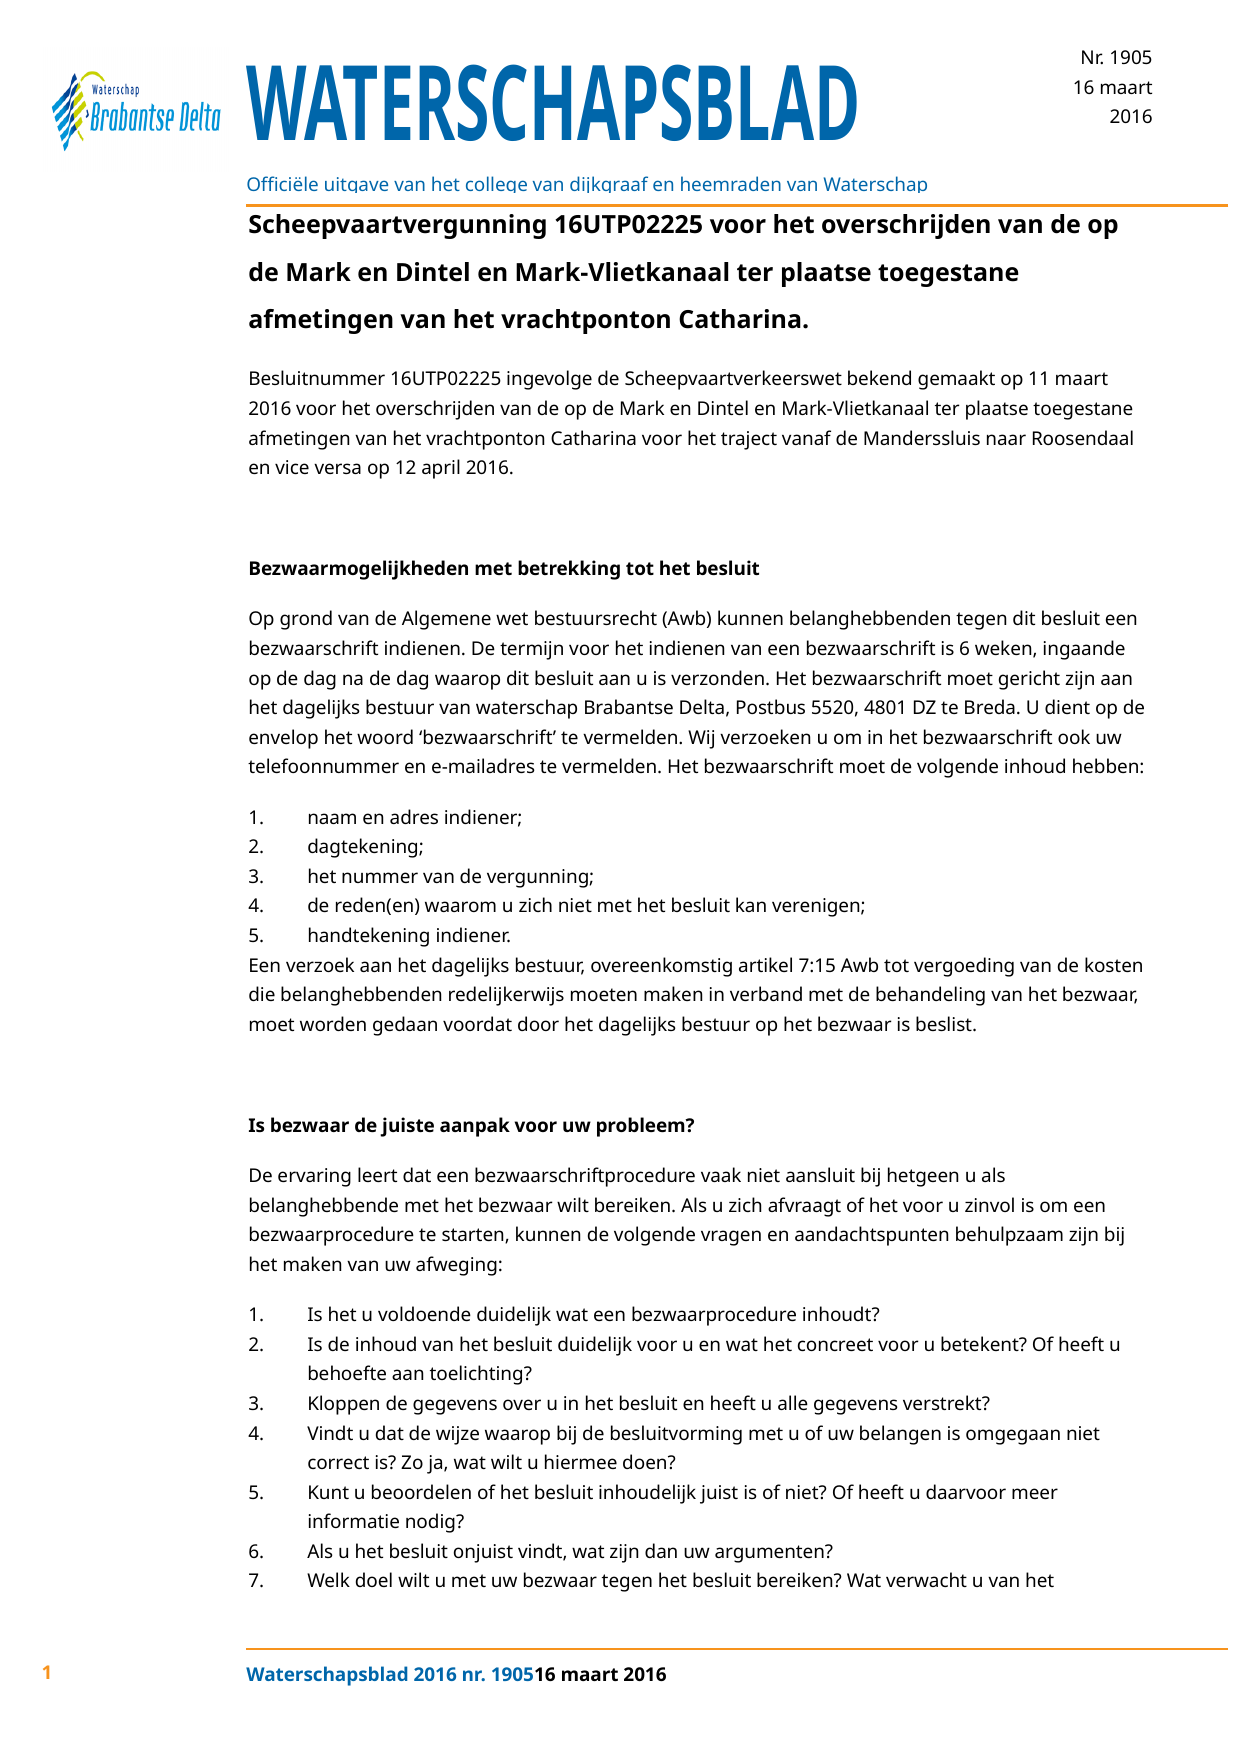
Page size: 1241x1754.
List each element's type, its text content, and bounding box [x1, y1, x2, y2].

list Welk doel wilt u met uw bezwaar tegen het besluit bereiken? Wat verwacht u van het [248, 1568, 1152, 1593]
text Bezwaarmogelijkheden met betrekking tot het besluit [248, 555, 1152, 581]
list Is de inhoud van het besluit duidelijk voor u en wat het concreet voor u betekent? Of heeft u behoefte aan toelichting? [248, 1331, 1152, 1386]
list naam en adres indiener; [248, 804, 1152, 829]
list Als u het besluit onjuist vindt, wat zijn dan uw argumenten? [248, 1538, 1152, 1564]
text Op grond van de Algemene wet bestuursrecht (Awb) kunnen belanghebbenden tegen dit besluit een bezwaarschrift indienen. De termijn voor het indienen van een bezwaarschrift is 6 weken, ingaande op de dag na de dag waarop dit besluit aan u is verzonden. Het bezwaarschrift moet gericht zijn aan het dagelijks bestuur van waterschap Brabantse Delta, Postbus 5520, 4801 DZ te Breda. U dient op de envelop het woord ‘bezwaarschrift’ te vermelden. Wij verzoeken u om in het bezwaarschrift ook uw telefoonnummer en e‑mailadres te vermelden. Het bezwaarschrift moet de volgende inhoud hebben: [248, 606, 1152, 779]
list dagtekening; [248, 833, 1152, 859]
list Kloppen de gegevens over u in het besluit en heeft u alle gegevens verstrekt? [248, 1390, 1152, 1416]
text Besluitnummer 16UTP02225 ingevolge de Scheepvaartverkeerswet bekend gemaakt op 11 maart 2016 voor het overschrijden van de op de Mark en Dintel en Mark-Vlietkanaal ter plaatse toegestane afmetingen van het vrachtponton Catharina voor het traject vanaf de Manderssluis naar Roosendaal en vice versa op 12 april 2016. [248, 366, 1152, 480]
list handtekening indiener. [248, 922, 1152, 948]
text De ervaring leert dat een bezwaarschriftprocedure vaak niet aansluit bij hetgeen u als belanghebbende met het bezwaar wilt bereiken. Als u zich afvraagt of het voor u zinvol is om een bezwaarprocedure te starten, kunnen de volgende vragen en aandachtspunten behulpzaam zijn bij het maken van uw afweging: [248, 1162, 1152, 1277]
text Een verzoek aan het dagelijks bestuur, overeenkomstig artikel 7:15 Awb tot vergoeding van de kosten die belanghebbenden redelijkerwijs moeten maken in verband met de behandeling van het bezwaar, moet worden gedaan voordat door het dagelijks bestuur op het bezwaar is beslist. [248, 952, 1152, 1037]
text Is bezwaar de juiste aanpak voor uw probleem? [248, 1112, 1152, 1137]
list Is het u voldoende duidelijk wat een bezwaarprocedure inhoudt? [248, 1301, 1152, 1327]
list het nummer van de vergunning; [248, 863, 1152, 889]
list de reden(en) waarom u zich niet met het besluit kan verenigen; [248, 893, 1152, 918]
list Kunt u beoordelen of het besluit inhoudelijk juist is of niet? Of heeft u daarvoor meer informatie nodig? [248, 1479, 1152, 1534]
list Vindt u dat de wijze waarop bij de besluitvorming met u of uw belangen is omgegaan niet correct is? Zo ja, wat wilt u hiermee doen? [248, 1420, 1152, 1475]
picture [41, 47, 231, 172]
text Scheepvaartvergunning 16UTP02225 voor het overschrijden van de op de Mark en Dintel en Mark-Vlietkanaal ter plaatse toegestane afmetingen van het vrachtponton Catharina. [248, 207, 1152, 336]
